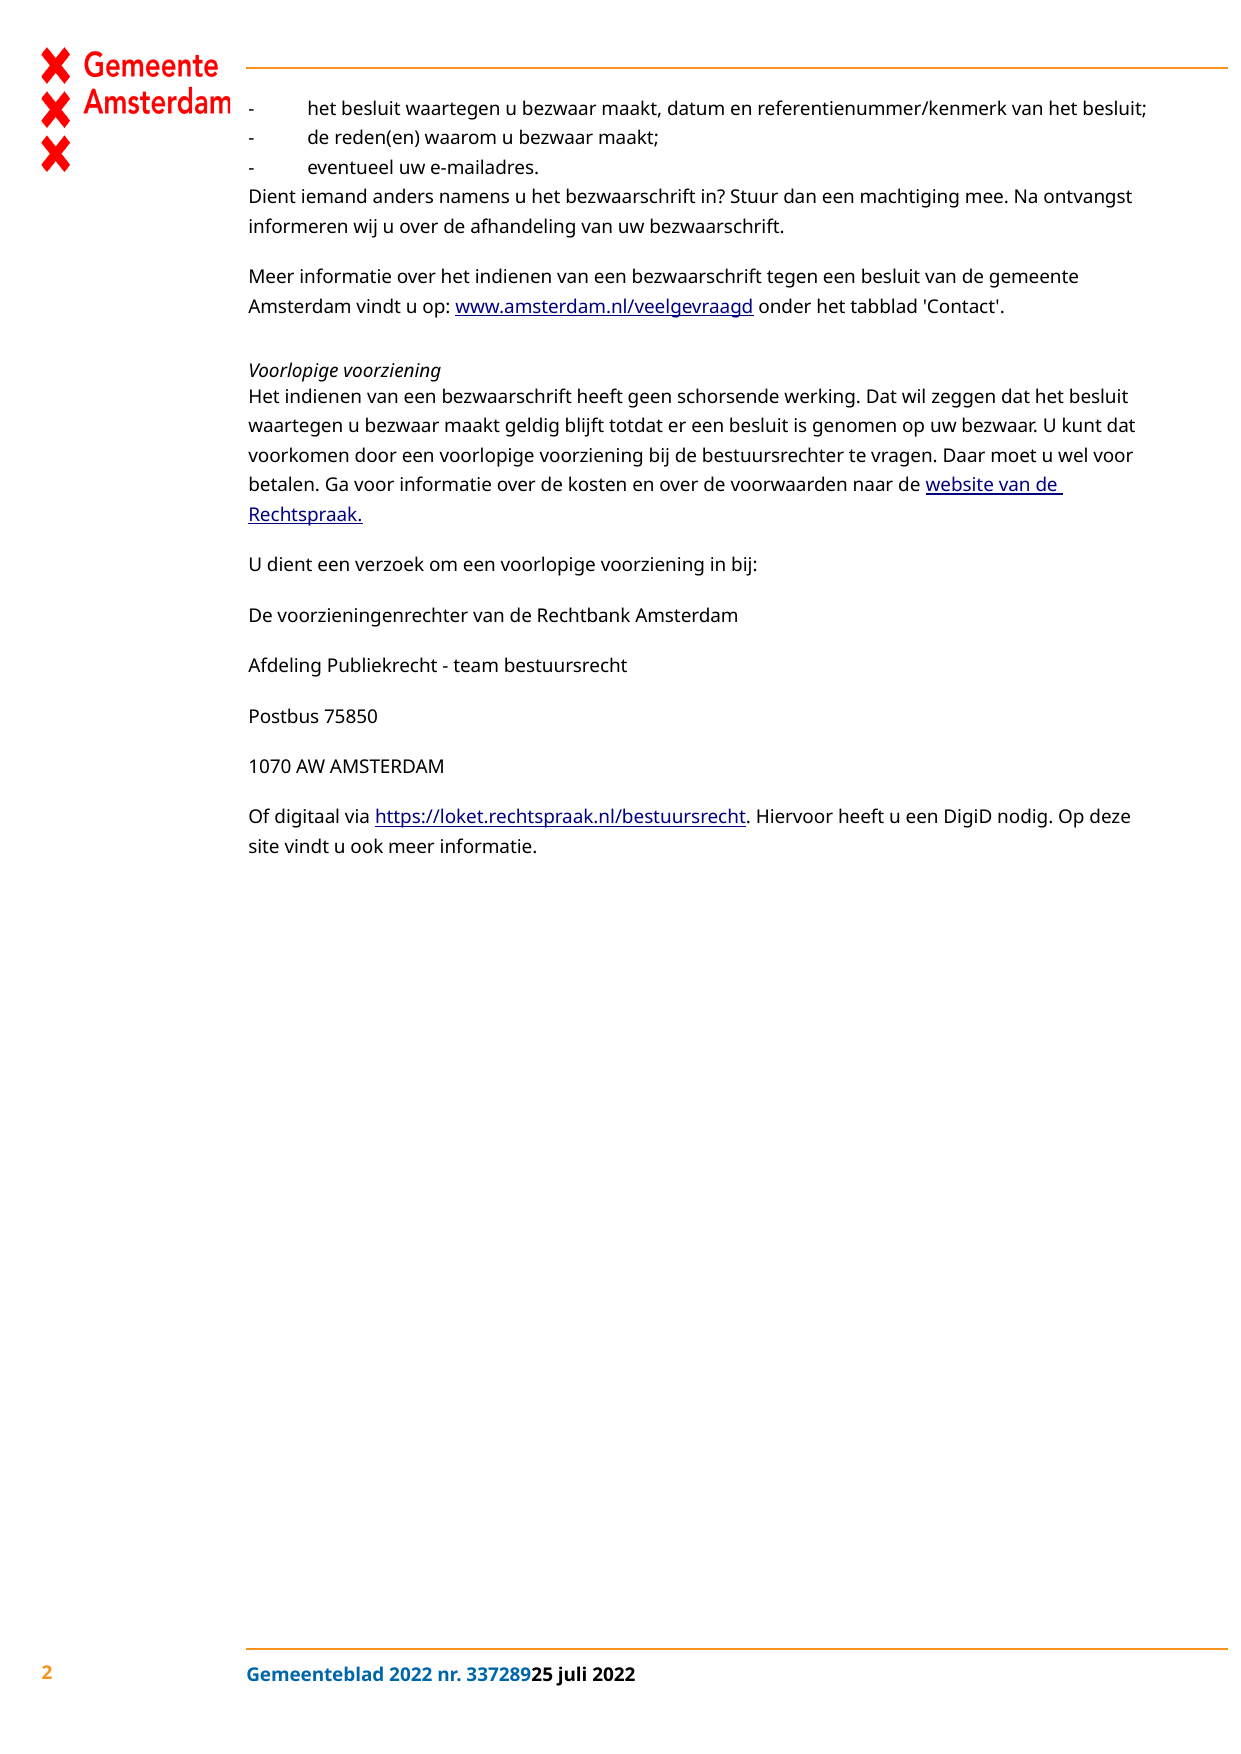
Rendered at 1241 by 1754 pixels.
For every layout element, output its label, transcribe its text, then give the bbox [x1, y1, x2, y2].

text Of digitaal via https://loket.rechtspraak.nl/bestuursrecht. Hiervoor heeft u een DigiD nodig. Op deze site vindt u ook meer informatie. [248, 804, 1152, 859]
text Postbus 75850 [248, 703, 1152, 728]
picture [41, 47, 231, 172]
text U dient een verzoek om een voorlopige voorziening in bij: [248, 552, 1152, 577]
text Het indienen van een bezwaarschrift heeft geen schorsende werking. Dat wil zeggen dat het besluit waartegen u bezwaar maakt geldig blijft totdat er een besluit is genomen op uw bezwaar. U kunt dat voorkomen door een voorlopige voorziening bij de bestuursrechter te vragen. Daar moet u wel voor betalen. Ga voor informatie over de kosten en over de voorwaarden naar de website van de Rechtspraak. [248, 383, 1152, 527]
list de reden(en) waarom u bezwaar maakt; [248, 124, 1152, 150]
text Dient iemand anders namens u het bezwaarschrift in? Stuur dan een machtiging mee. Na ontvangst informeren wij u over de afhandeling van uw bezwaarschrift. [248, 183, 1152, 239]
text Voorlopige voorziening [248, 357, 1152, 383]
list het besluit waartegen u bezwaar maakt, datum en referentienummer/kenmerk van het besluit; [248, 95, 1152, 121]
text 1070 AW AMSTERDAM [248, 753, 1152, 779]
text Meer informatie over het indienen van een bezwaarschrift tegen een besluit van de gemeente Amsterdam vindt u op: www.amsterdam.nl/veelgevraagd onder het tabblad 'Contact'. [248, 263, 1152, 319]
text Afdeling Publiekrecht - team bestuursrecht [248, 652, 1152, 678]
list eventueel uw e-mailadres. [248, 154, 1152, 180]
text De voorzieningenrechter van de Rechtbank Amsterdam [248, 602, 1152, 628]
